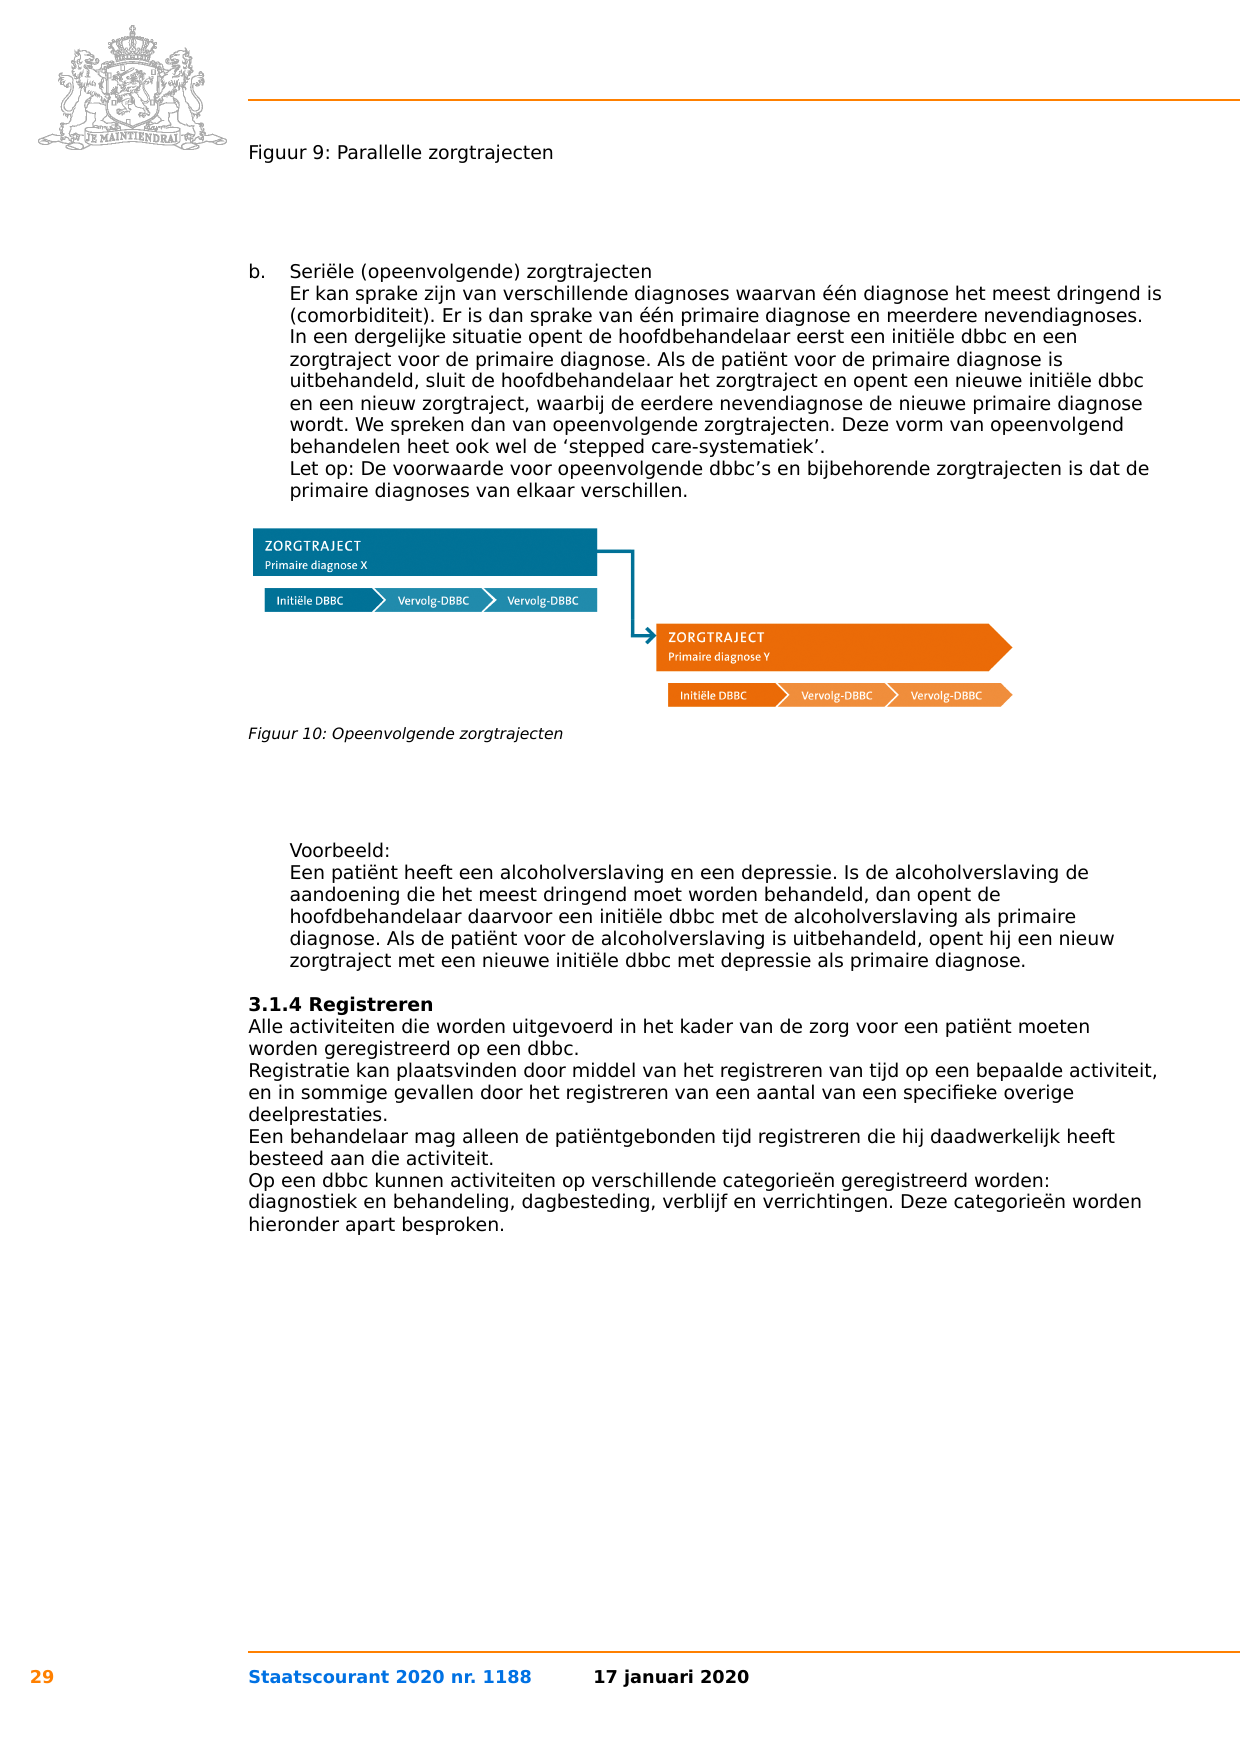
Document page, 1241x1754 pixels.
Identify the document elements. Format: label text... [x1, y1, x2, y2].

text b. Seriële (opeenvolgende) zorgtrajecten [248, 261, 1163, 282]
text Voorbeeld: [289, 840, 1163, 862]
subtitle 3.1.4 Registreren [248, 994, 1163, 1016]
text Op een dbbc kunnen activiteiten op verschillende categorieën geregistreerd worden: diagnostiek en behandeling, dagbesteding, verblijf en verrichtingen. Deze categorieën worden hieronder apart besproken. [248, 1169, 1163, 1235]
text Een patiënt heeft een alcoholverslaving en een depressie. Is de alcoholverslaving de aandoening die het meest dringend moet worden behandeld, dan opent de hoofdbehandelaar daarvoor een initiële dbbc met de alcoholverslaving als primaire diagnose. Als de patiënt voor de alcoholverslaving is uitbehandeld, opent hij een nieuw zorgtraject met een nieuwe initiële dbbc met depressie als primaire diagnose. [289, 862, 1163, 972]
text Alle activiteiten die worden uitgevoerd in het kader van de zorg voor een patiënt moeten worden geregistreerd op een dbbc. [248, 1016, 1163, 1059]
text Let op: De voorwaarde voor opeenvolgende dbbc’s en bijbehorende zorgtrajecten is dat de primaire diagnoses van elkaar verschillen. [289, 458, 1163, 502]
picture [248, 524, 1016, 714]
text Registratie kan plaatsvinden door middel van het registreren van tijd op een bepaalde activiteit, en in sommige gevallen door het registreren van een aantal van een specifieke overige deelprestaties. [248, 1059, 1163, 1126]
text Er kan sprake zijn van verschillende diagnoses waarvan één diagnose het meest dringend is (comorbiditeit). Er is dan sprake van één primaire diagnose en meerdere nevendiagnoses. In een dergelijke situatie opent de hoofdbehandelaar eerst een initiële dbbc en een zorgtraject voor de primaire diagnose. Als de patiënt voor de primaire diagnose is uitbehandeld, sluit de hoofdbehandelaar het zorgtraject en opent een nieuwe initiële dbbc en een nieuw zorgtraject, waarbij de eerdere nevendiagnose de nieuwe primaire diagnose wordt. We spreken dan van opeenvolgende zorgtrajecten. Deze vorm van opeenvolgend behandelen heet ook wel de ‘stepped care-systematiek’. [289, 282, 1163, 458]
text Een behandelaar mag alleen de patiëntgebonden tijd registreren die hij daadwerkelijk heeft besteed aan die activiteit. [248, 1126, 1163, 1169]
text Figuur 10: Opeenvolgende zorgtrajecten [248, 725, 1016, 743]
picture [38, 25, 227, 150]
text Figuur 9: Parallelle zorgtrajecten [248, 142, 838, 164]
